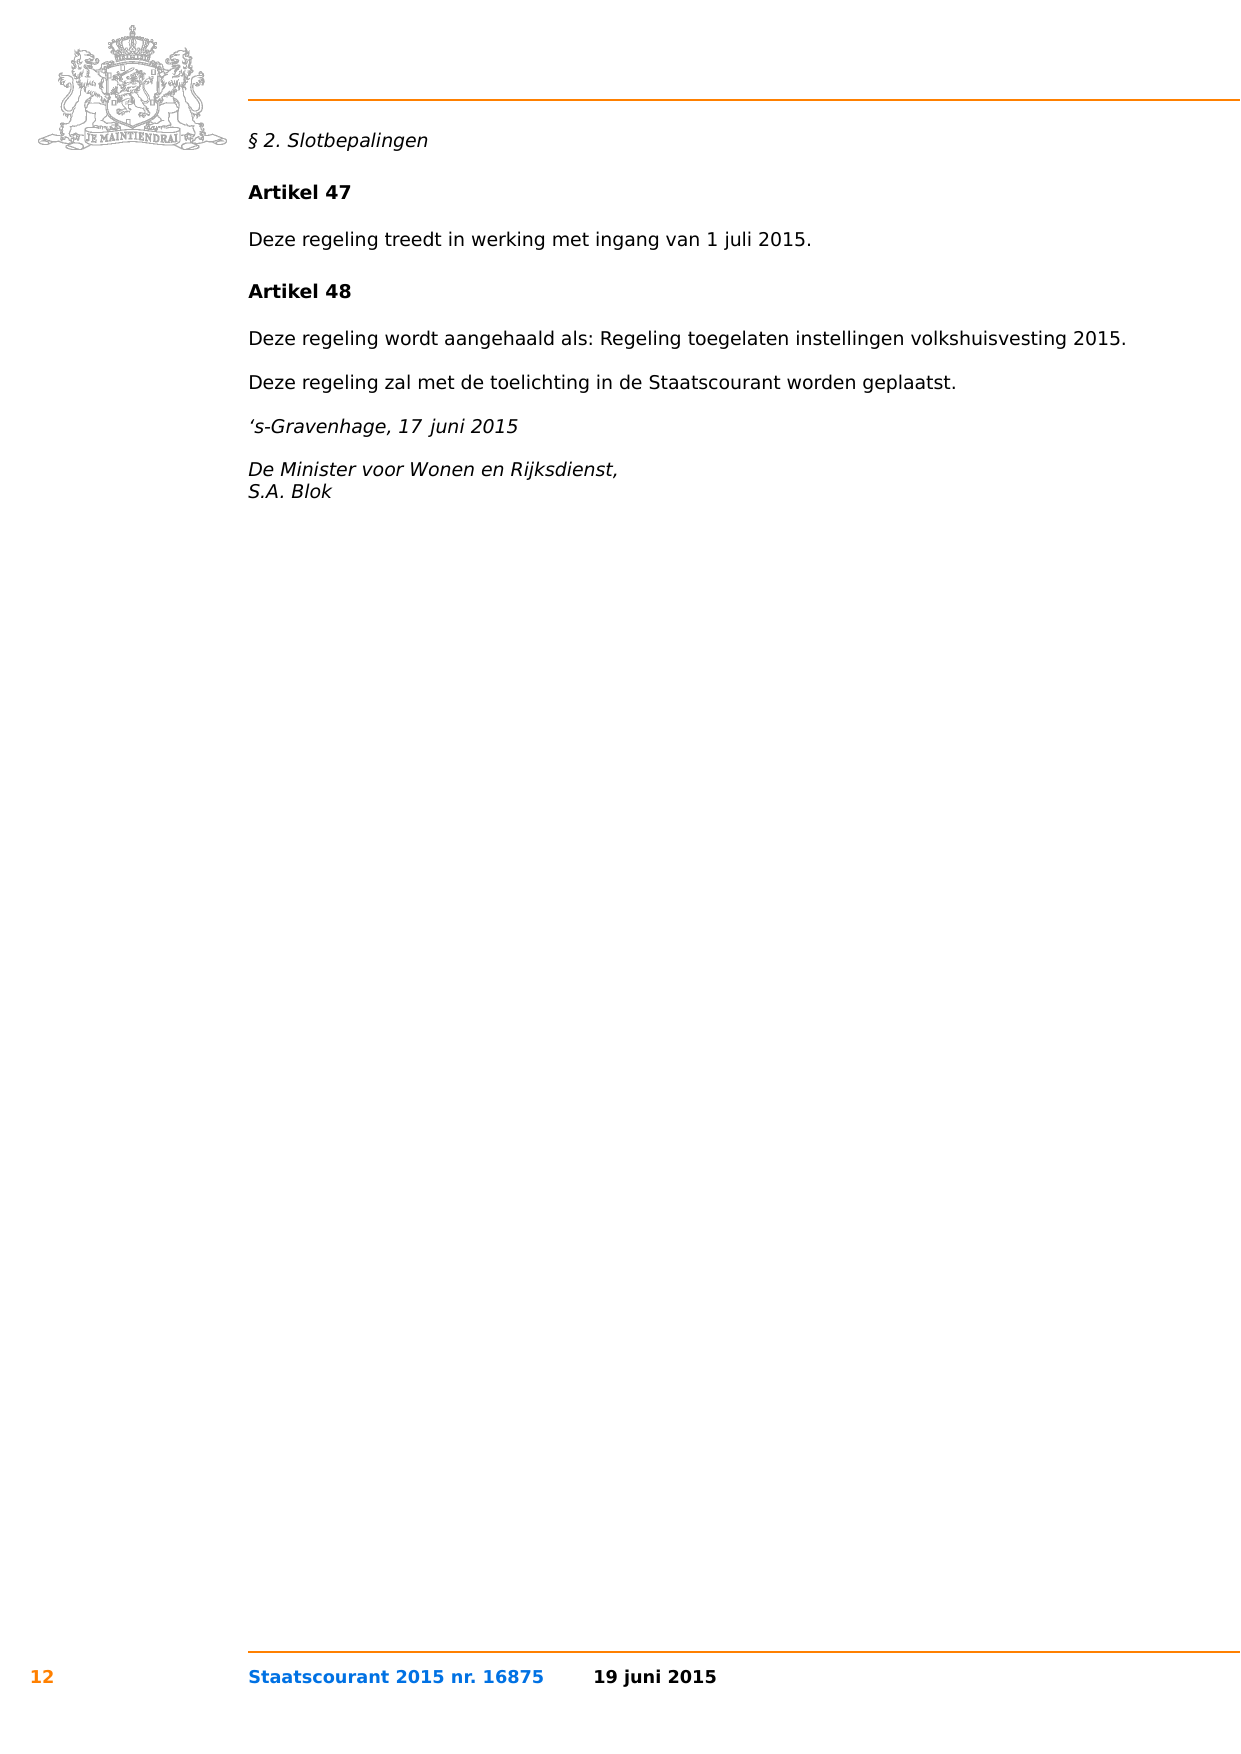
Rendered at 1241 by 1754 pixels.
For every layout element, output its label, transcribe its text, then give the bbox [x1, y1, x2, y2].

text Deze regeling zal met de toelichting in de Staatscourant worden geplaatst. [248, 372, 1163, 394]
text De Minister voor Wonen en Rijksdienst, S.A. Blok [248, 459, 1163, 503]
subtitle Artikel 47 [248, 182, 1163, 204]
text ‘s-Gravenhage, 17 juni 2015 [248, 416, 1163, 437]
text Deze regeling wordt aangehaald als: Regeling toegelaten instellingen volkshuisvesting 2015. [248, 328, 1163, 350]
subtitle § 2. Slotbepalingen [248, 130, 1163, 152]
subtitle Artikel 48 [248, 281, 1163, 303]
text Deze regeling treedt in werking met ingang van 1 juli 2015. [248, 229, 1163, 251]
picture [38, 25, 227, 150]
